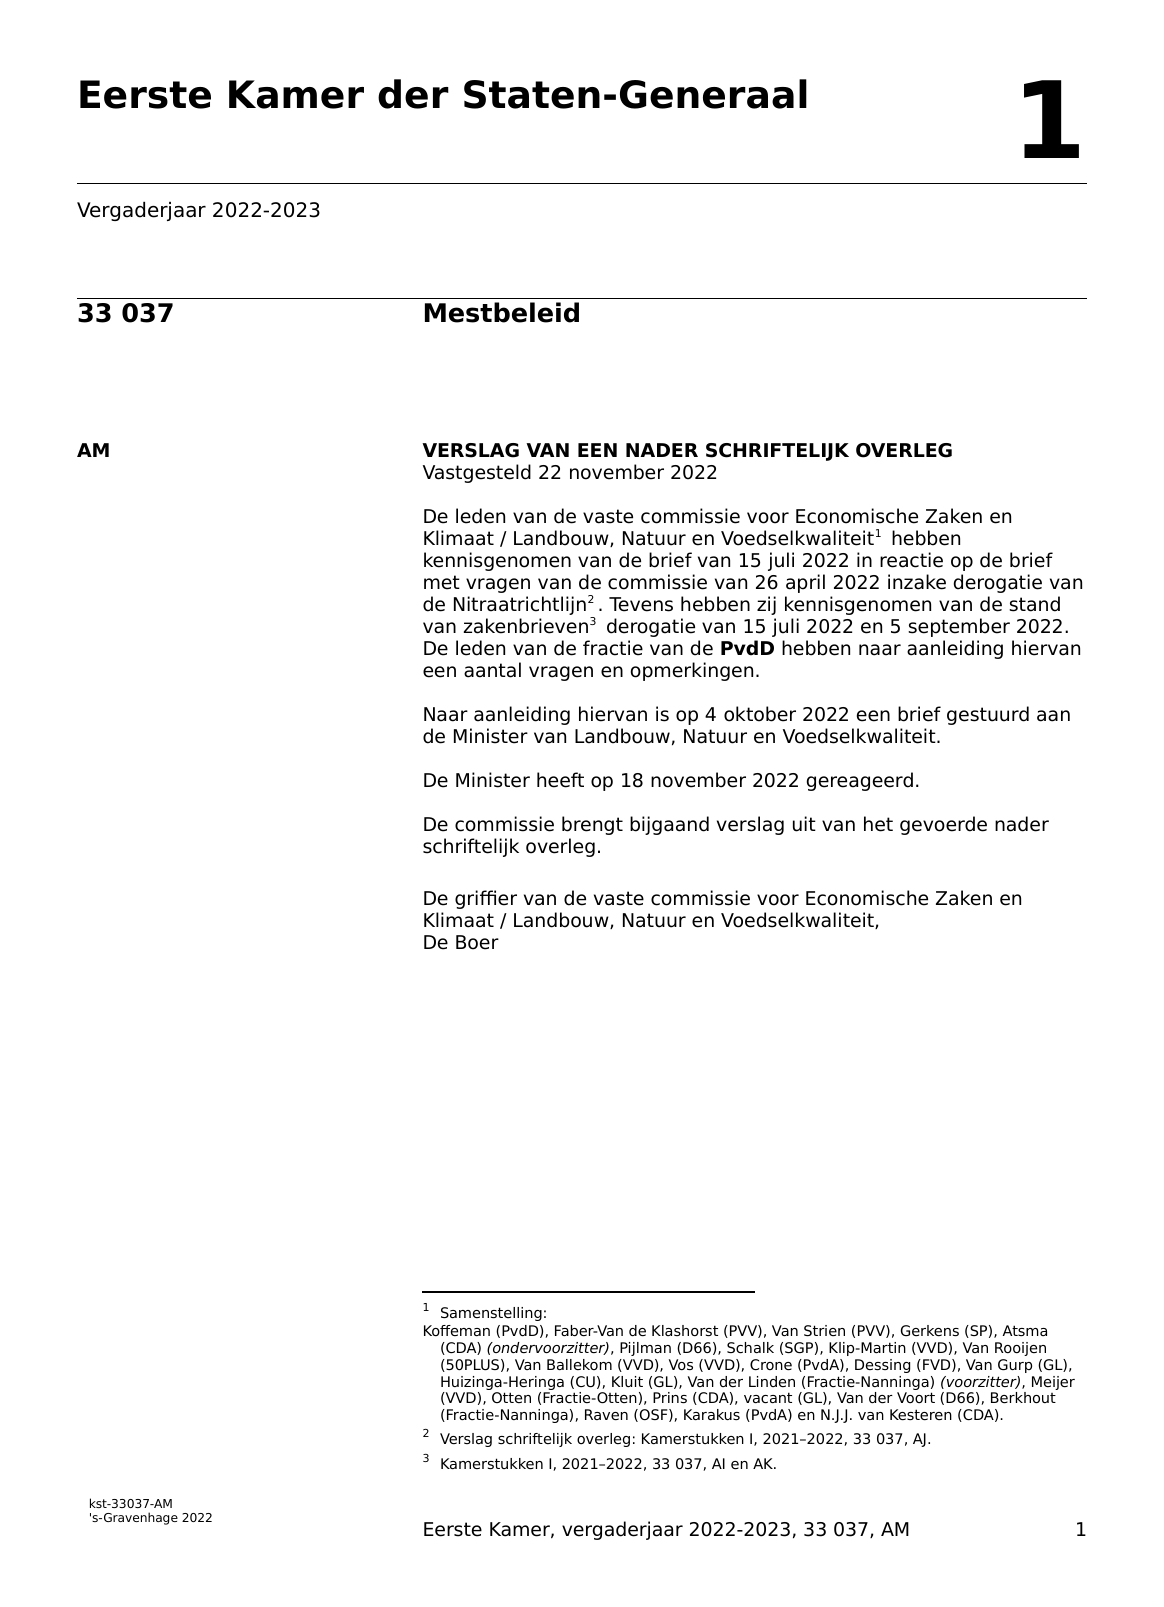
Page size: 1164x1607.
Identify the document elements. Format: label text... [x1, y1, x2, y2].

text De Minister heeft op 18 november 2022 gereageerd. [422, 770, 1087, 792]
text Samenstelling: [422, 1301, 1087, 1323]
subtitle AM VERSLAG VAN EEN NADER SCHRIFTELIJK OVERLEG [77, 440, 1087, 462]
text kst-33037-AM [88, 1497, 323, 1511]
text De commissie brengt bijgaand verslag uit van het gevoerde nader schriftelijk overleg. [422, 814, 1087, 858]
text De griffier van de vaste commissie voor Economische Zaken en Klimaat / Landbouw, Natuur en Voedselkwaliteit, De Boer [422, 888, 1087, 954]
text Naar aanleiding hiervan is op 4 oktober 2022 een brief gestuurd aan de Minister van Landbouw, Natuur en Voedselkwaliteit. [422, 704, 1087, 748]
text 's-Gravenhage 2022 [88, 1511, 323, 1525]
text Verslag schriftelijk overleg: Kamerstukken I, 2021–2022, 33 037, AJ. [422, 1427, 1087, 1449]
text Kamerstukken I, 2021–2022, 33 037, AI en AK. [422, 1452, 1087, 1474]
table_header 1 [886, 59, 1087, 183]
subtitle 33 037 Mestbeleid [77, 299, 1087, 329]
text Koffeman (PvdD), Faber-Van de Klashorst (PVV), Van Strien (PVV), Gerkens (SP), Atsma (CDA) (ondervoorzitter), Pijlman (D66), Schalk (SGP), Klip-Martin (VVD), Van Rooijen (50PLUS), Van Ballekom (VVD), Vos (VVD), Crone (PvdA), Dessing (FVD), Van Gurp (GL), Huizinga-Heringa (CU), Kluit (GL), Van der Linden (Fractie-Nanninga) (voorzitter), Meijer (VVD), Otten (Fractie-Otten), Prins (CDA), vacant (GL), Van der Voort (D66), Berkhout (Fractie-Nanninga), Raven (OSF), Karakus (PvdA) en N.J.J. van Kesteren (CDA). [422, 1323, 1087, 1424]
text Vastgesteld 22 november 2022 [422, 462, 1087, 484]
table_header Eerste Kamer der Staten-Generaal [77, 59, 886, 183]
text De leden van de vaste commissie voor Economische Zaken en Klimaat / Landbouw, Natuur en Voedselkwaliteit hebben kennisgenomen van de brief van 15 juli 2022 in reactie op de brief met vragen van de commissie van 26 april 2022 inzake derogatie van de Nitraatrichtlijn. Tevens hebben zij kennisgenomen van de stand van zakenbrieven derogatie van 15 juli 2022 en 5 september 2022. De leden van de fractie van de PvdD hebben naar aanleiding hiervan een aantal vragen en opmerkingen. [422, 506, 1087, 682]
table_cell Vergaderjaar 2022-2023 [77, 184, 1087, 298]
